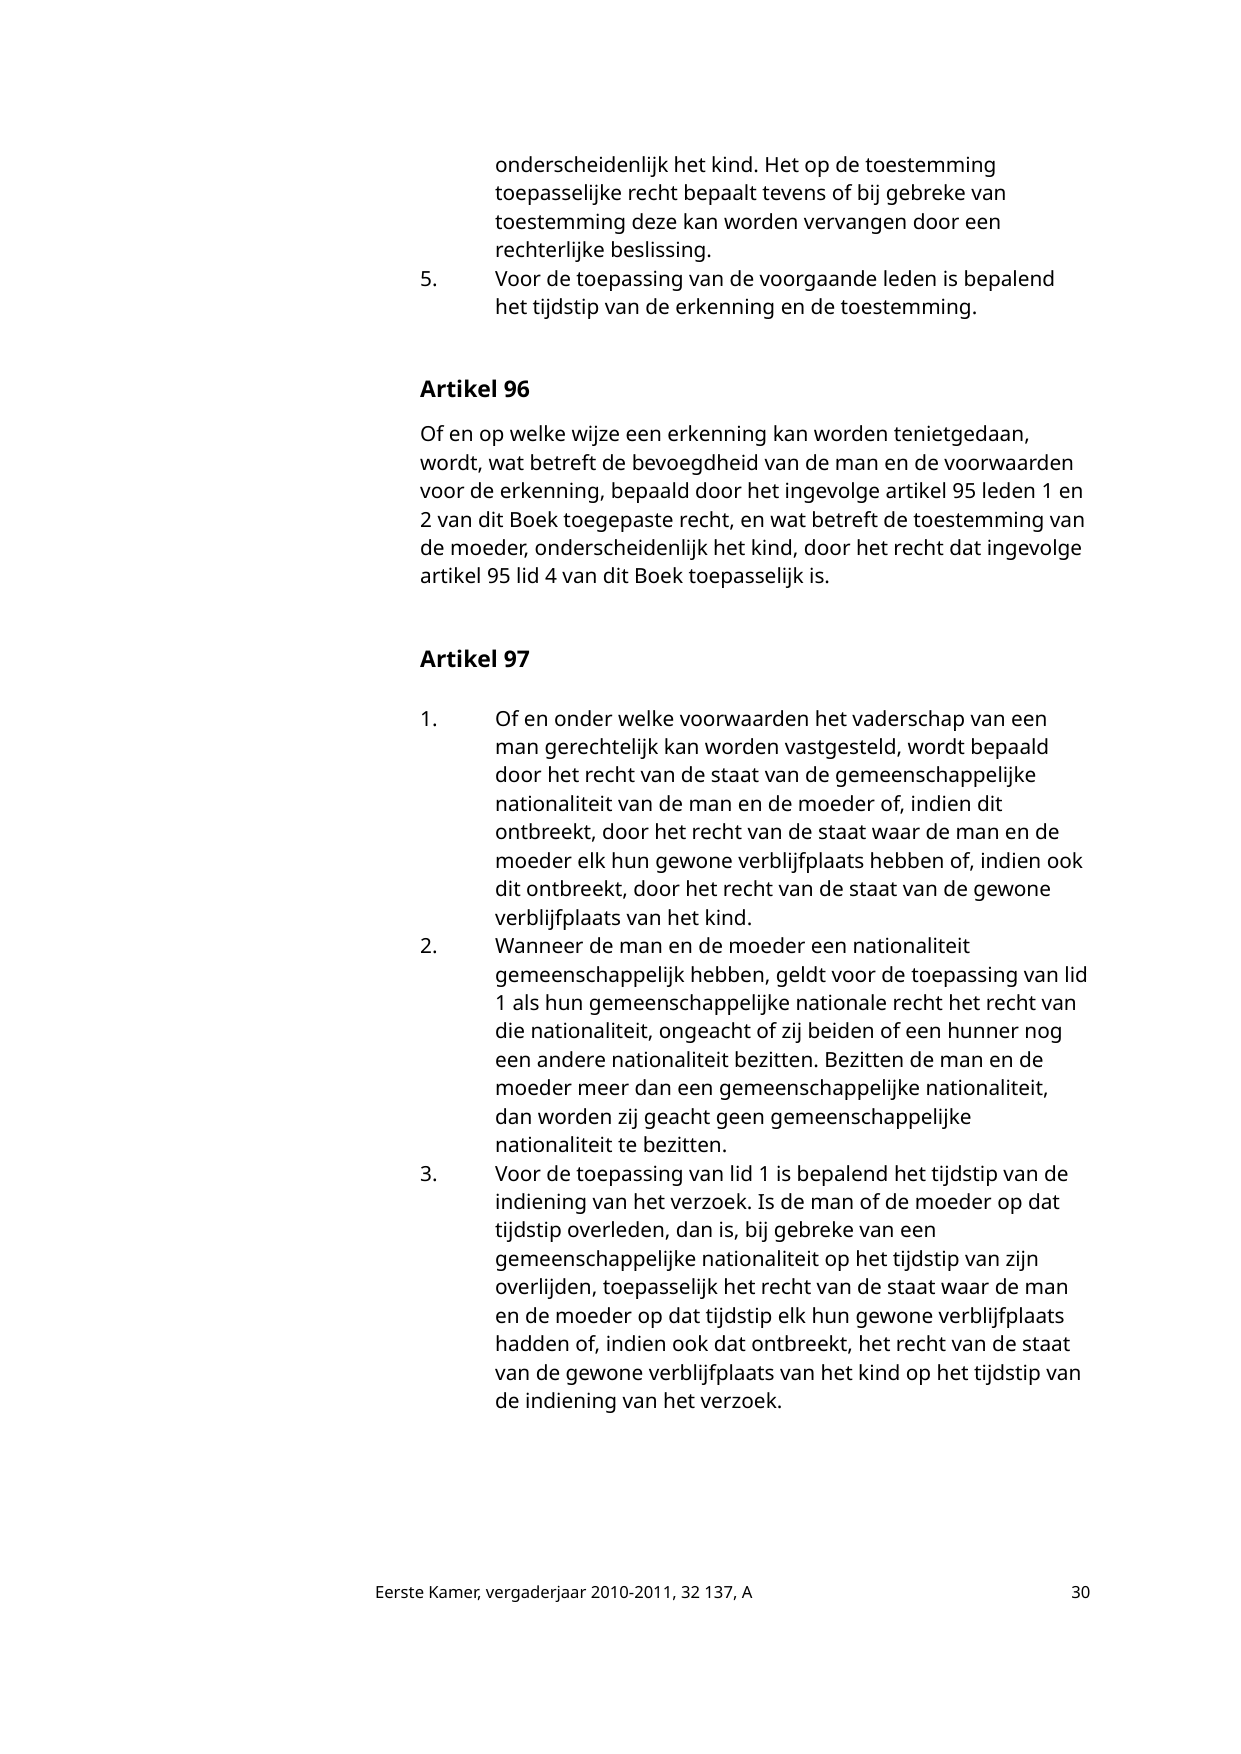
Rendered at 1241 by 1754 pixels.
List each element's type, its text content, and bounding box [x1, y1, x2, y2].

list Wanneer de man en de moeder een nationaliteit gemeenschappelijk hebben, geldt voor de toepassing van lid 1 als hun gemeenschappelijke nationale recht het recht van die nationaliteit, ongeacht of zij beiden of een hunner nog een andere nationaliteit bezitten. Bezitten de man en de moeder meer dan een gemeenschappelijke nationaliteit, dan worden zij geacht geen gemeenschappelijke nationaliteit te bezitten. [420, 931, 1090, 1159]
text Of en op welke wijze een erkenning kan worden tenietgedaan, wordt, wat betreft de bevoegdheid van de man en de voorwaarden voor de erkenning, bepaald door het ingevolge artikel 95 leden 1 en 2 van dit Boek toegepaste recht, en wat betreft de toestemming van de moeder, onderscheidenlijk het kind, door het recht dat ingevolge artikel 95 lid 4 van dit Boek toepasselijk is. [420, 419, 1090, 590]
list Voor de toepassing van lid 1 is bepalend het tijdstip van de indiening van het verzoek. Is de man of de moeder op dat tijdstip overleden, dan is, bij gebreke van een gemeenschappelijke nationaliteit op het tijdstip van zijn overlijden, toepasselijk het recht van de staat waar de man en de moeder op dat tijdstip elk hun gewone verblijfplaats hadden of, indien ook dat ontbreekt, het recht van de staat van de gewone verblijfplaats van het kind op het tijdstip van de indiening van het verzoek. [420, 1159, 1090, 1415]
list onderscheidenlijk het kind. Het op de toestemming toepasselijke recht bepaalt tevens of bij gebreke van toestemming deze kan worden vervangen door een rechterlijke beslissing. [420, 150, 1090, 264]
subtitle Artikel 97 [420, 642, 1090, 674]
subtitle Artikel 96 [420, 373, 1090, 404]
list Voor de toepassing van de voorgaande leden is bepalend het tijdstip van de erkenning en de toestemming. [420, 264, 1090, 321]
list Of en onder welke voorwaarden het vaderschap van een man gerechtelijk kan worden vastgesteld, wordt bepaald door het recht van de staat van de gemeenschappelijke nationaliteit van de man en de moeder of, indien dit ontbreekt, door het recht van de staat waar de man en de moeder elk hun gewone verblijfplaats hebben of, indien ook dit ontbreekt, door het recht van de staat van de gewone verblijfplaats van het kind. [420, 704, 1090, 931]
